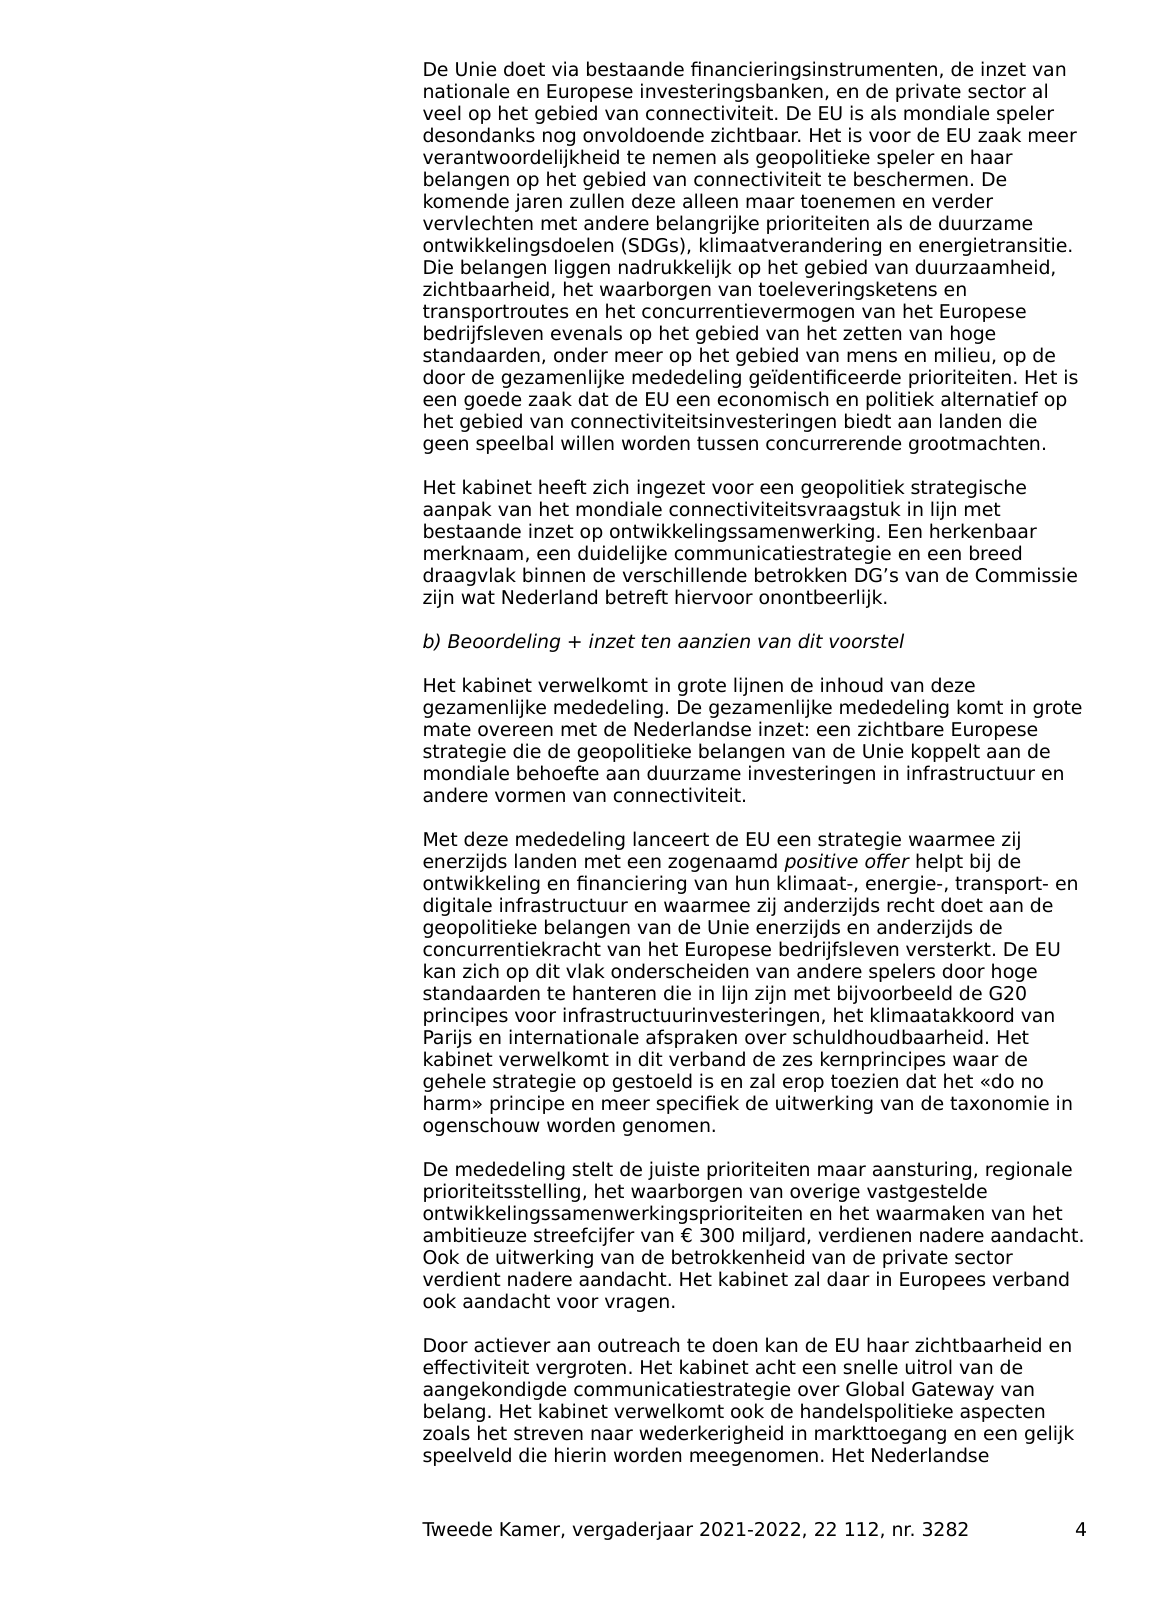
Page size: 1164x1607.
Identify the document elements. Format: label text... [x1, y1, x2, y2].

text De mededeling stelt de juiste prioriteiten maar aansturing, regionale prioriteitsstelling, het waarborgen van overige vastgestelde ontwikkelingssamenwerkingsprioriteiten en het waarmaken van het ambitieuze streefcijfer van € 300 miljard, verdienen nadere aandacht. Ook de uitwerking van de betrokkenheid van de private sector verdient nadere aandacht. Het kabinet zal daar in Europees verband ook aandacht voor vragen. [422, 1159, 1087, 1313]
text Met deze mededeling lanceert de EU een strategie waarmee zij enerzijds landen met een zogenaamd positive offer helpt bij de ontwikkeling en financiering van hun klimaat-, energie-, transport- en digitale infrastructuur en waarmee zij anderzijds recht doet aan de geopolitieke belangen van de Unie enerzijds en anderzijds de concurrentiekracht van het Europese bedrijfsleven versterkt. De EU kan zich op dit vlak onderscheiden van andere spelers door hoge standaarden te hanteren die in lijn zijn met bijvoorbeeld de G20 principes voor infrastructuurinvesteringen, het klimaatakkoord van Parijs en internationale afspraken over schuldhoudbaarheid. Het kabinet verwelkomt in dit verband de zes kernprincipes waar de gehele strategie op gestoeld is en zal erop toezien dat het «do no harm» principe en meer specifiek de uitwerking van de taxonomie in ogenschouw worden genomen. [422, 829, 1087, 1137]
text Het kabinet heeft zich ingezet voor een geopolitiek strategische aanpak van het mondiale connectiviteitsvraagstuk in lijn met bestaande inzet op ontwikkelingssamenwerking. Een herkenbaar merknaam, een duidelijke communicatiestrategie en een breed draagvlak binnen de verschillende betrokken DG’s van de Commissie zijn wat Nederland betreft hiervoor onontbeerlijk. [422, 477, 1087, 609]
subtitle b) Beoordeling + inzet ten aanzien van dit voorstel [422, 631, 1087, 653]
text De Unie doet via bestaande financieringsinstrumenten, de inzet van nationale en Europese investeringsbanken, en de private sector al veel op het gebied van connectiviteit. De EU is als mondiale speler desondanks nog onvoldoende zichtbaar. Het is voor de EU zaak meer verantwoordelijkheid te nemen als geopolitieke speler en haar belangen op het gebied van connectiviteit te beschermen. De komende jaren zullen deze alleen maar toenemen en verder vervlechten met andere belangrijke prioriteiten als de duurzame ontwikkelingsdoelen (SDGs), klimaatverandering en energietransitie. Die belangen liggen nadrukkelijk op het gebied van duurzaamheid, zichtbaarheid, het waarborgen van toeleveringsketens en transportroutes en het concurrentievermogen van het Europese bedrijfsleven evenals op het gebied van het zetten van hoge standaarden, onder meer op het gebied van mens en milieu, op de door de gezamenlijke mededeling geïdentificeerde prioriteiten. Het is een goede zaak dat de EU een economisch en politiek alternatief op het gebied van connectiviteitsinvesteringen biedt aan landen die geen speelbal willen worden tussen concurrerende grootmachten. [422, 59, 1087, 455]
text Door actiever aan outreach te doen kan de EU haar zichtbaarheid en effectiviteit vergroten. Het kabinet acht een snelle uitrol van de aangekondigde communicatiestrategie over Global Gateway van belang. Het kabinet verwelkomt ook de handelspolitieke aspecten zoals het streven naar wederkerigheid in markttoegang en een gelijk speelveld die hierin worden meegenomen. Het Nederlandse [422, 1335, 1087, 1467]
text Het kabinet verwelkomt in grote lijnen de inhoud van deze gezamenlijke mededeling. De gezamenlijke mededeling komt in grote mate overeen met de Nederlandse inzet: een zichtbare Europese strategie die de geopolitieke belangen van de Unie koppelt aan de mondiale behoefte aan duurzame investeringen in infrastructuur en andere vormen van connectiviteit. [422, 675, 1087, 807]
